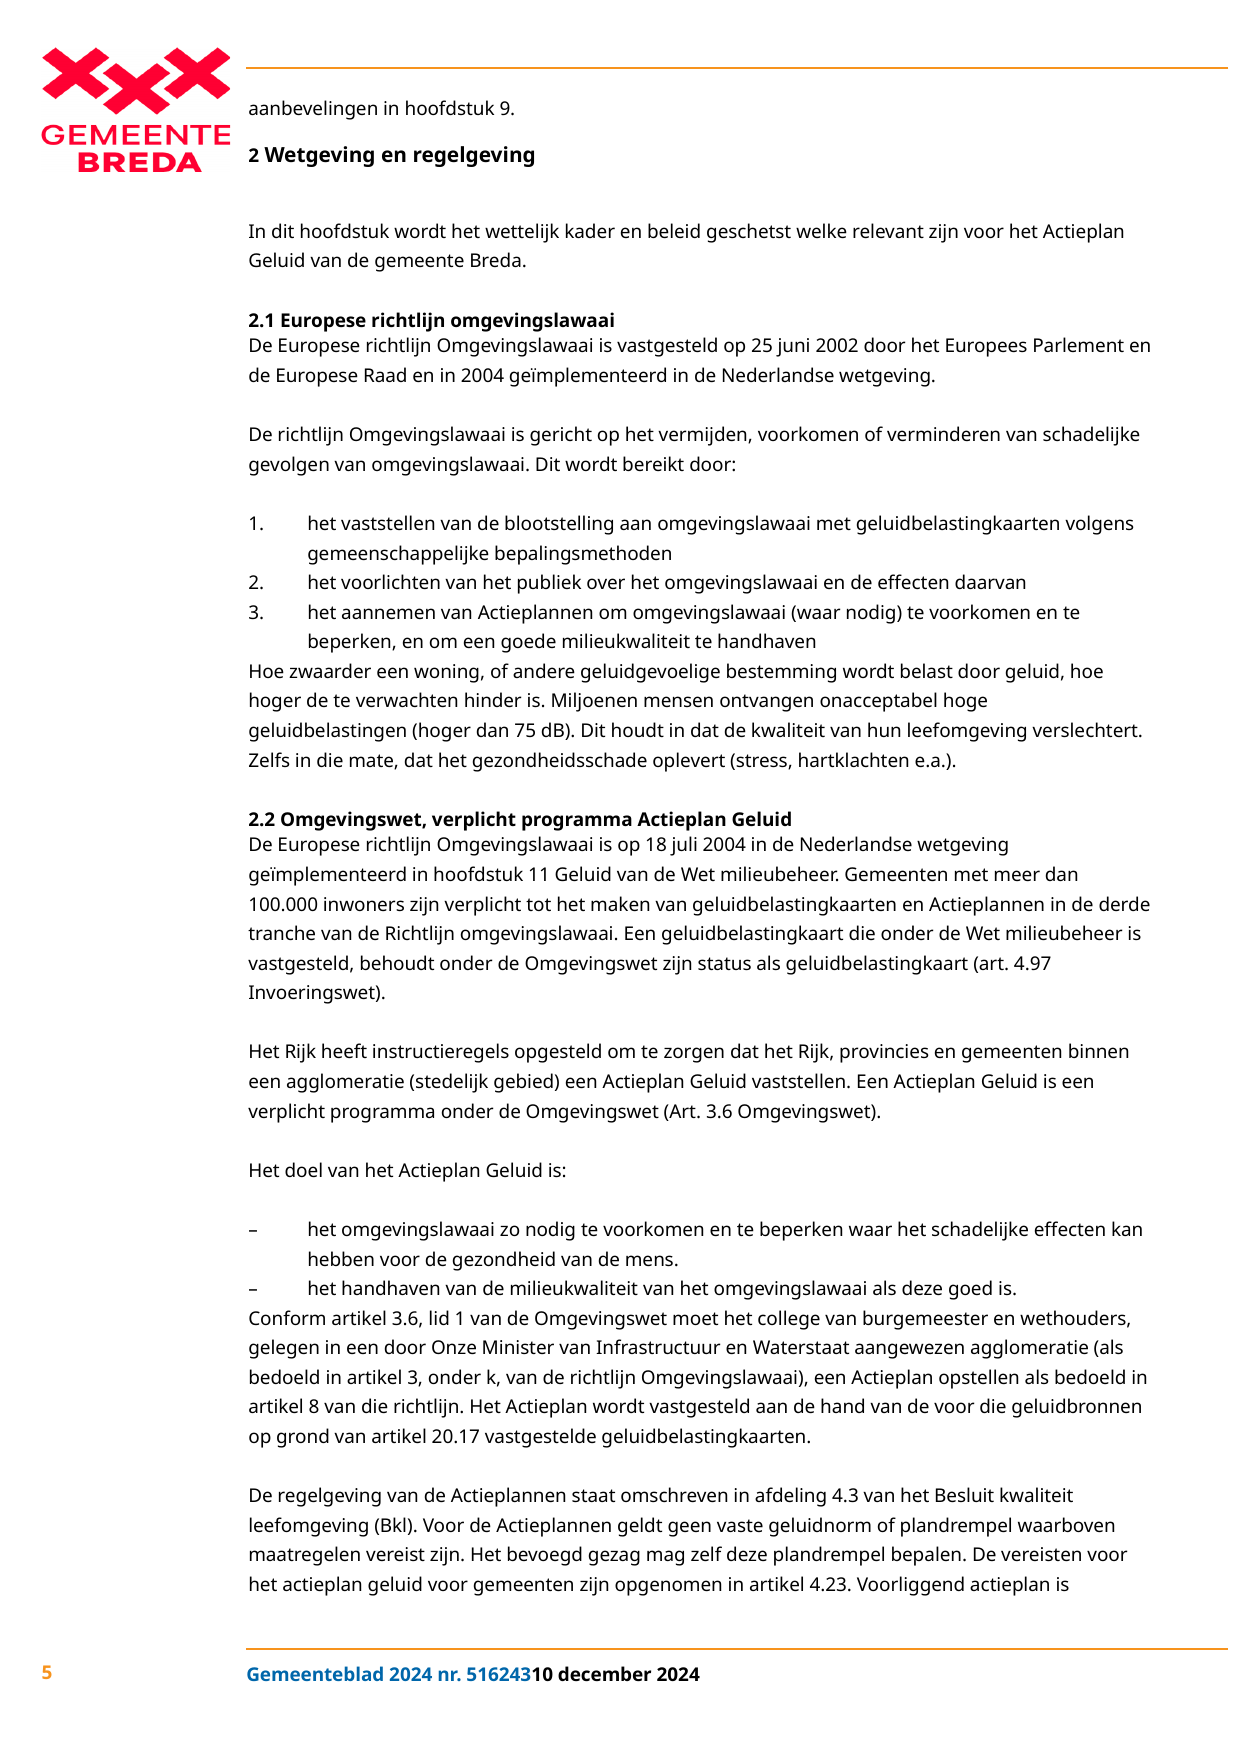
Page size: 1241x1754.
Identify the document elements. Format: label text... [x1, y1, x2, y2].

list het handhaven van de milieukwaliteit van het omgevingslawaai als deze goed is. [248, 1275, 1152, 1301]
text 2.2 Omgevingswet, verplicht programma Actieplan Geluid [248, 806, 1152, 832]
text De Europese richtlijn Omgevingslawaai is op 18 juli 2004 in de Nederlandse wetgeving geïmplementeerd in hoofdstuk 11 Geluid van de Wet milieubeheer. Gemeenten met meer dan 100.000 inwoners zijn verplicht tot het maken van geluidbelastingkaarten en Actieplannen in de derde tranche van de Richtlijn omgevingslawaai. Een geluidbelastingkaart die onder de Wet milieubeheer is vastgesteld, behoudt onder de Omgevingswet zijn status als geluidbelastingkaart (art. 4.97 Invoeringswet). [248, 832, 1152, 1005]
text Het doel van het Actieplan Geluid is: [248, 1157, 1152, 1183]
text De richtlijn Omgevingslawaai is gericht op het vermijden, voorkomen of verminderen van schadelijke gevolgen van omgevingslawaai. Dit wordt bereikt door: [248, 421, 1152, 477]
text 2 Wetgeving en regelgeving [248, 140, 1152, 169]
text Het Rijk heeft instructieregels opgesteld om te zorgen dat het Rijk, provincies en gemeenten binnen een agglomeratie (stedelijk gebied) een Actieplan Geluid vaststellen. Een Actieplan Geluid is een verplicht programma onder de Omgevingswet (Art. 3.6 Omgevingswet). [248, 1039, 1152, 1124]
list het omgevingslawaai zo nodig te voorkomen en te beperken waar het schadelijke effecten kan hebben voor de gezondheid van de mens. [248, 1216, 1152, 1272]
list het vaststellen van de blootstelling aan omgevingslawaai met geluidbelastingkaarten volgens gemeenschappelijke bepalingsmethoden [248, 510, 1152, 565]
text In dit hoofdstuk wordt het wettelijk kader en beleid geschetst welke relevant zijn voor het Actieplan Geluid van de gemeente Breda. [248, 218, 1152, 273]
text De Europese richtlijn Omgevingslawaai is vastgesteld op 25 juni 2002 door het Europees Parlement en de Europese Raad en in 2004 geïmplementeerd in de Nederlandse wetgeving. [248, 333, 1152, 388]
list het voorlichten van het publiek over het omgevingslawaai en de effecten daarvan [248, 569, 1152, 595]
text Hoe zwaarder een woning, of andere geluidgevoelige bestemming wordt belast door geluid, hoe hoger de te verwachten hinder is. Miljoenen mensen ontvangen onacceptabel hoge geluidbelastingen (hoger dan 75 dB). Dit houdt in dat de kwaliteit van hun leefomgeving verslechtert. Zelfs in die mate, dat het gezondheidsschade oplevert (stress, hartklachten e.a.). [248, 658, 1152, 772]
text 2.1 Europese richtlijn omgevingslawaai [248, 307, 1152, 333]
text Conform artikel 3.6, lid 1 van de Omgevingswet moet het college van burgemeester en wethouders, gelegen in een door Onze Minister van Infrastructuur en Waterstaat aangewezen agglomeratie (als bedoeld in artikel 3, onder k, van de richtlijn Omgevingslawaai), een Actieplan opstellen als bedoeld in artikel 8 van die richtlijn. Het Actieplan wordt vastgesteld aan de hand van de voor die geluidbronnen op grond van artikel 20.17 vastgestelde geluidbelastingkaarten. [248, 1305, 1152, 1449]
text De regelgeving van de Actieplannen staat omschreven in afdeling 4.3 van het Besluit kwaliteit leefomgeving (Bkl). Voor de Actieplannen geldt geen vaste geluidnorm of plandrempel waarboven maatregelen vereist zijn. Het bevoegd gezag mag zelf deze plandrempel bepalen. De vereisten voor het actieplan geluid voor gemeenten zijn opgenomen in artikel 4.23. Voorliggend actieplan is [248, 1482, 1152, 1597]
text aanbevelingen in hoofdstuk 9. [248, 95, 1152, 121]
picture [41, 47, 231, 172]
list het aannemen van Actieplannen om omgevingslawaai (waar nodig) te voorkomen en te beperken, en om een goede milieukwaliteit te handhaven [248, 599, 1152, 654]
